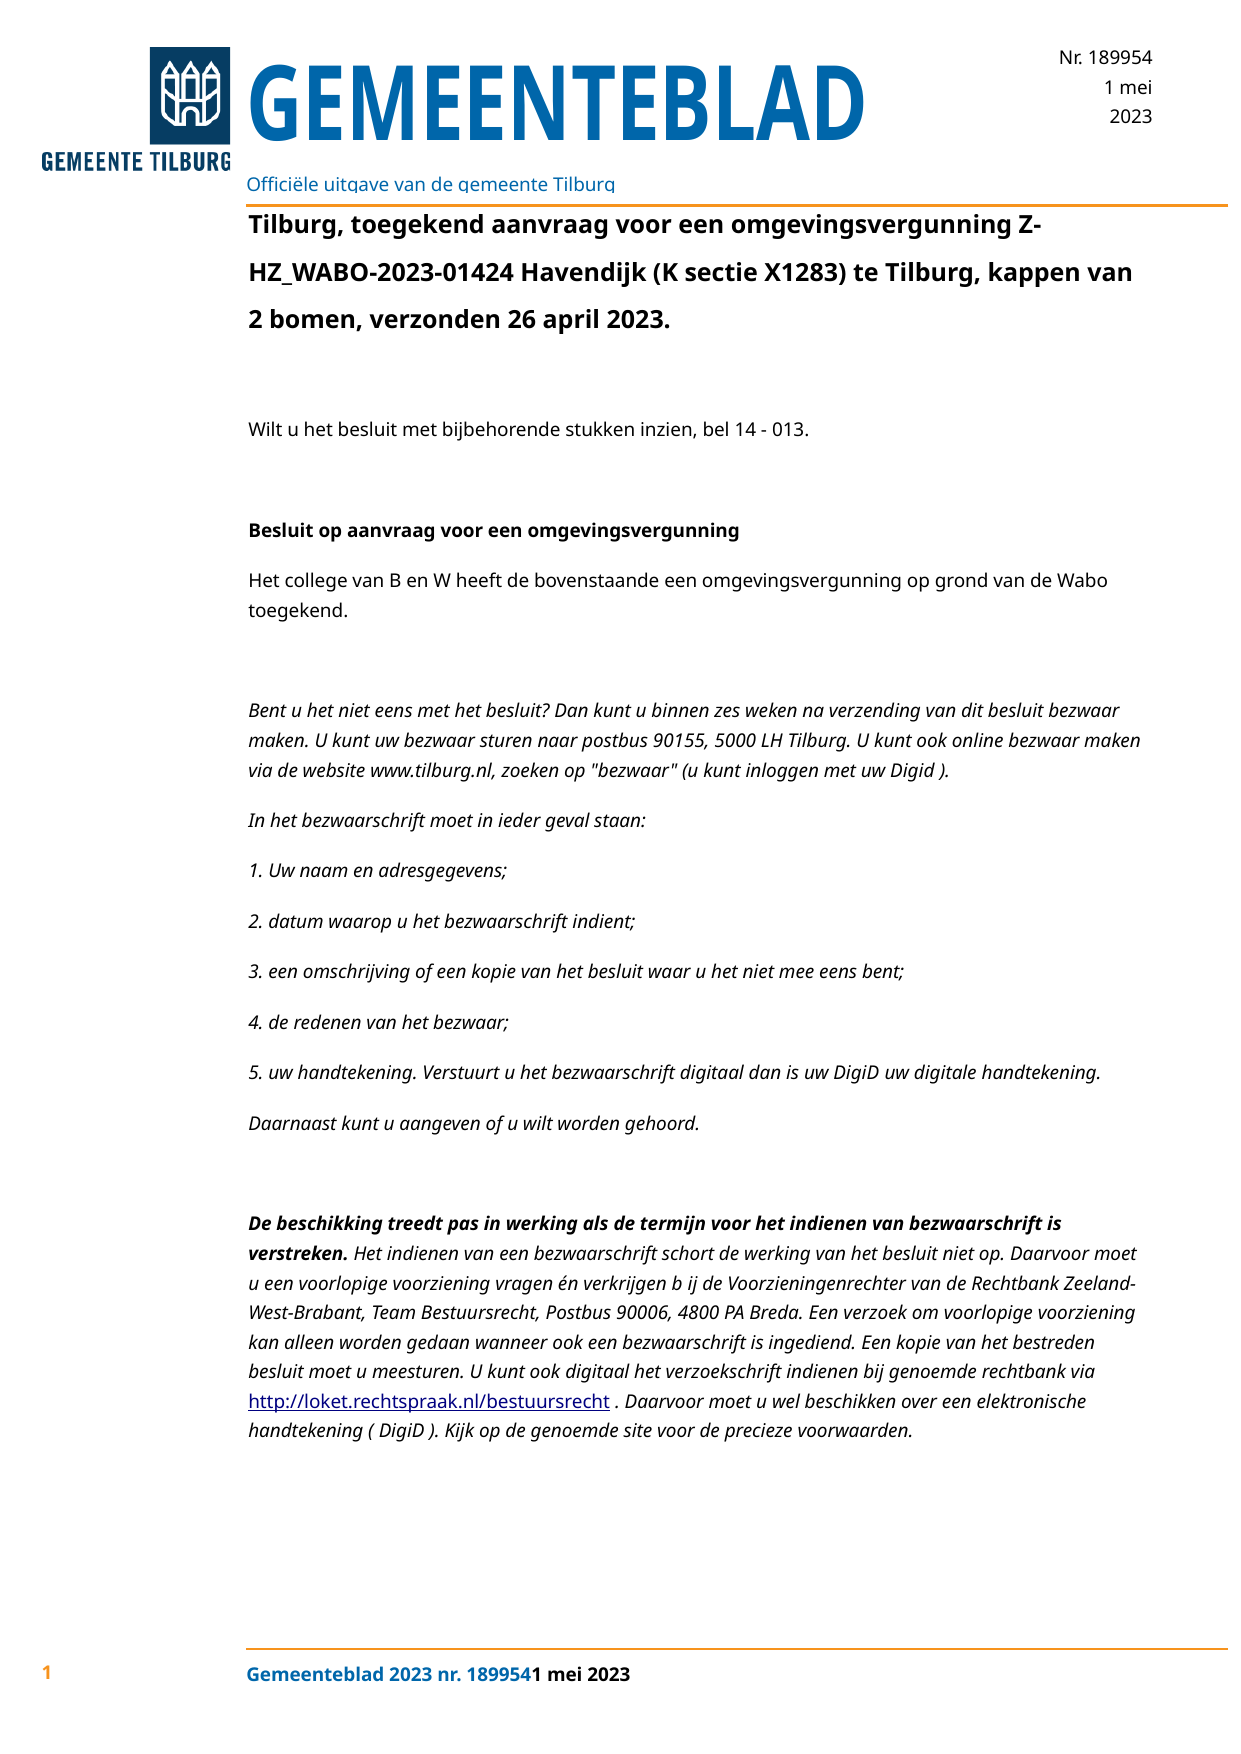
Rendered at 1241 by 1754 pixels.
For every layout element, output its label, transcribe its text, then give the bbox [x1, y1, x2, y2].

text 3. een omschrijving of een kopie van het besluit waar u het niet mee eens bent; [248, 958, 1152, 984]
text Daarnaast kunt u aangeven of u wilt worden gehoord. [248, 1110, 1152, 1135]
text Besluit op aanvraag voor een omgevingsvergunning [248, 517, 1152, 542]
text De beschikking treedt pas in werking als de termijn voor het indienen van bezwaarschrift is verstreken. Het indienen van een bezwaarschrift schort de werking van het besluit niet op. Daarvoor moet u een voorlopige voorziening vragen én verkrijgen b ij de Voorzieningenrechter van de Rechtbank Zeeland-West-Brabant, Team Bestuursrecht, Postbus 90006, 4800 PA Breda. Een verzoek om voorlopige voorziening kan alleen worden gedaan wanneer ook een bezwaarschrift is ingediend. Een kopie van het bestreden besluit moet u meesturen. U kunt ook digitaal het verzoekschrift indienen bij genoemde rechtbank via http://loket.rechtspraak.nl/bestuursrecht . Daarvoor moet u wel beschikken over een elektronische handtekening ( DigiD ). Kijk op de genoemde site voor de precieze voorwaarden. [248, 1211, 1152, 1443]
text Wilt u het besluit met bijbehorende stukken inzien, bel 14 - 013. [248, 416, 1152, 442]
text Tilburg, toegekend aanvraag voor een omgevingsvergunning Z-HZ_WABO-2023-01424 Havendijk (K sectie X1283) te Tilburg, kappen van 2 bomen, verzonden 26 april 2023. [248, 207, 1152, 336]
text 4. de redenen van het bezwaar; [248, 1009, 1152, 1034]
text Bent u het niet eens met het besluit? Dan kunt u binnen zes weken na verzending van dit besluit bezwaar maken. U kunt uw bezwaar sturen naar postbus 90155, 5000 LH Tilburg. U kunt ook online bezwaar maken via de website www.tilburg.nl, zoeken op "bezwaar" (u kunt inloggen met uw Digid ). [248, 698, 1152, 782]
text In het bezwaarschrift moet in ieder geval staan: [248, 807, 1152, 833]
text 2. datum waarop u het bezwaarschrift indient; [248, 908, 1152, 934]
text 1. Uw naam en adresgegevens; [248, 858, 1152, 883]
text 5. uw handtekening. Verstuurt u het bezwaarschrift digitaal dan is uw DigiD uw digitale handtekening. [248, 1059, 1152, 1085]
picture [41, 47, 231, 172]
text Het college van B en W heeft de bovenstaande een omgevingsvergunning op grond van de Wabo toegekend. [248, 567, 1152, 622]
